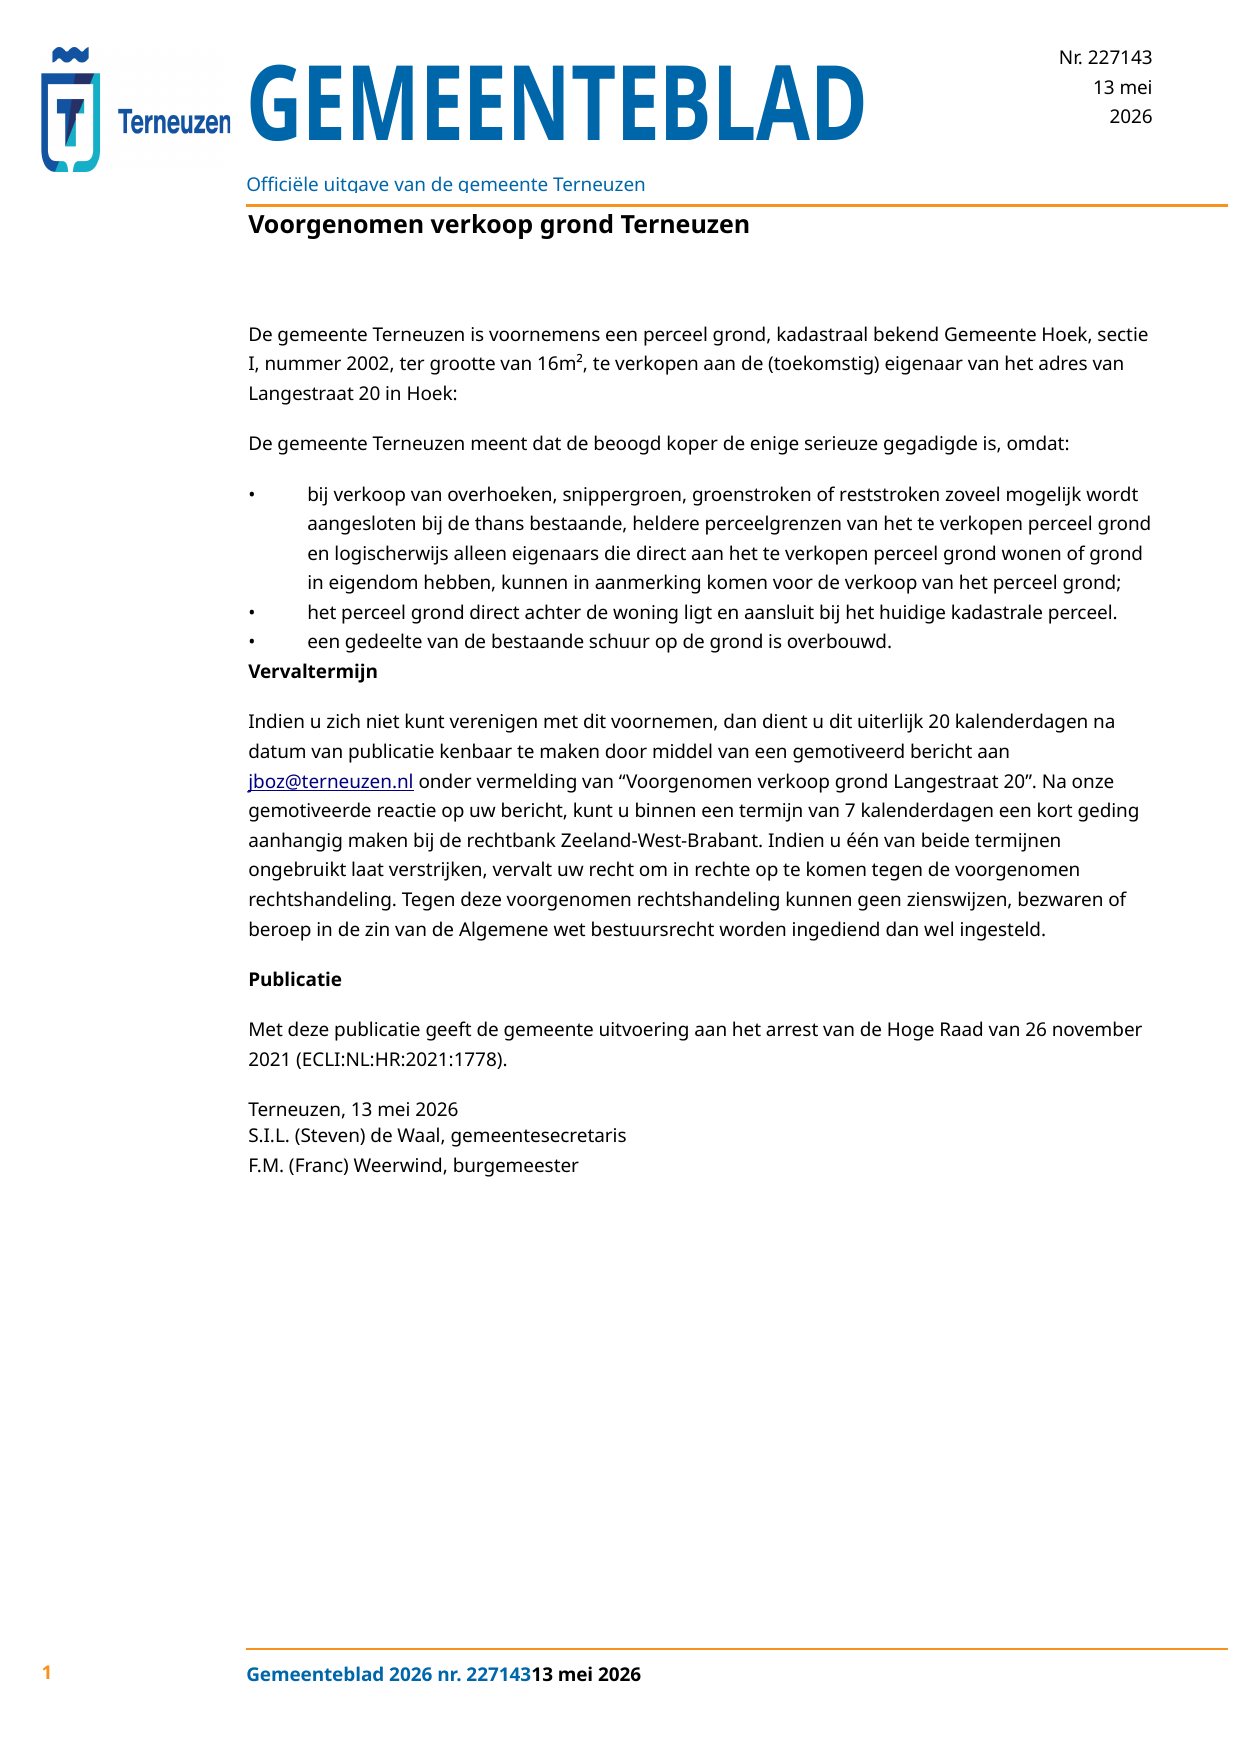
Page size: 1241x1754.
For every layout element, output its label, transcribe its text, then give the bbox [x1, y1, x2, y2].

table_cell [700, 1123, 1152, 1178]
text De gemeente Terneuzen is voornemens een perceel grond, kadastraal bekend Gemeente Hoek, sectie I, nummer 2002, ter grootte van 16m², te verkopen aan de (toekomstig) eigenaar van het adres van Langestraat 20 in Hoek: [248, 321, 1152, 406]
list het perceel grond direct achter de woning ligt en aansluit bij het huidige kadastrale perceel. [248, 599, 1152, 625]
picture [41, 47, 231, 172]
table_header Terneuzen, 13 mei 2026 [248, 1097, 1152, 1122]
list een gedeelte van de bestaande schuur op de grond is overbouwd. [248, 629, 1152, 654]
text Indien u zich niet kunt verenigen met dit voornemen, dan dient u dit uiterlijk 20 kalenderdagen na datum van publicatie kenbaar te maken door middel van een gemotiveerd bericht aan jboz@terneuzen.nl onder vermelding van “Voorgenomen verkoop grond Langestraat 20”. Na onze gemotiveerde reactie op uw bericht, kunt u binnen een termijn van 7 kalenderdagen een kort geding aanhangig maken bij de rechtbank Zeeland-West-Brabant. Indien u één van beide termijnen ongebruikt laat verstrijken, vervalt uw recht om in rechte op te komen tegen de voorgenomen rechtshandeling. Tegen deze voorgenomen rechtshandeling kunnen geen zienswijzen, bezwaren of beroep in de zin van de Algemene wet bestuursrecht worden ingediend dan wel ingesteld. [248, 709, 1152, 941]
list bij verkoop van overhoeken, snippergroen, groenstroken of reststroken zoveel mogelijk wordt aangesloten bij de thans bestaande, heldere perceelgrenzen van het te verkopen perceel grond en logischerwijs alleen eigenaars die direct aan het te verkopen perceel grond wonen of grond in eigendom hebben, kunnen in aanmerking komen voor de verkoop van het perceel grond; [248, 481, 1152, 595]
text Vervaltermijn [248, 658, 1152, 684]
text Met deze publicatie geeft de gemeente uitvoering aan het arrest van de Hoge Raad van 26 november 2021 (ECLI:NL:HR:2021:1778). [248, 1017, 1152, 1072]
table_cell S.I.L. (Steven) de Waal, gemeentesecretaris F.M. (Franc) Weerwind, burgemeester [248, 1123, 700, 1178]
text Voorgenomen verkoop grond Terneuzen [248, 207, 1152, 241]
text De gemeente Terneuzen meent dat de beoogd koper de enige serieuze gegadigde is, omdat: [248, 430, 1152, 456]
text Publicatie [248, 966, 1152, 992]
